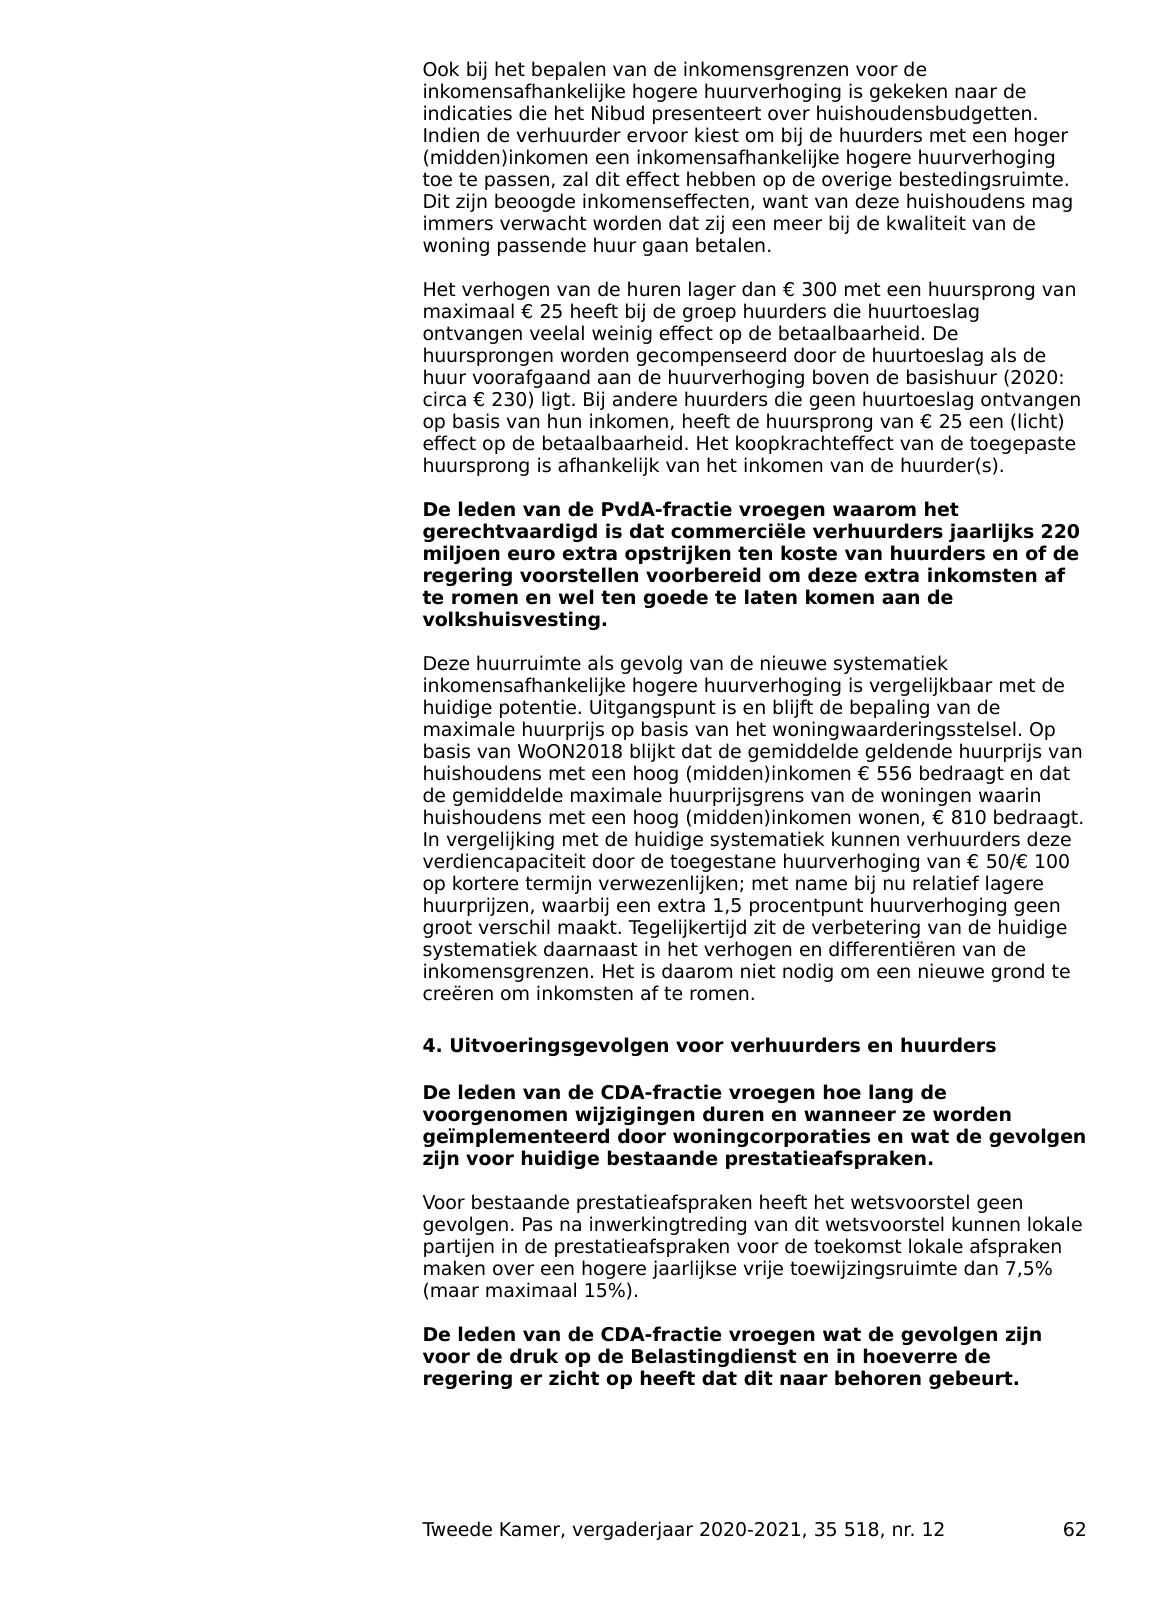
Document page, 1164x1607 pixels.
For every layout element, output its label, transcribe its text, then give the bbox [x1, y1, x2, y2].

subtitle 4. Uitvoeringsgevolgen voor verhuurders en huurders [422, 1035, 1087, 1057]
text De leden van de PvdA-fractie vroegen waarom het gerechtvaardigd is dat commerciële verhuurders jaarlijks 220 miljoen euro extra opstrijken ten koste van huurders en of de regering voorstellen voorbereid om deze extra inkomsten af te romen en wel ten goede te laten komen aan de volkshuisvesting. [422, 499, 1087, 631]
text Het verhogen van de huren lager dan € 300 met een huursprong van maximaal € 25 heeft bij de groep huurders die huurtoeslag ontvangen veelal weinig effect op de betaalbaarheid. De huursprongen worden gecompenseerd door de huurtoeslag als de huur voorafgaand aan de huurverhoging boven de basishuur (2020: circa € 230) ligt. Bij andere huurders die geen huurtoeslag ontvangen op basis van hun inkomen, heeft de huursprong van € 25 een (licht) effect op de betaalbaarheid. Het koopkrachteffect van de toegepaste huursprong is afhankelijk van het inkomen van de huurder(s). [422, 279, 1087, 477]
text Ook bij het bepalen van de inkomensgrenzen voor de inkomensafhankelijke hogere huurverhoging is gekeken naar de indicaties die het Nibud presenteert over huishoudensbudgetten. Indien de verhuurder ervoor kiest om bij de huurders met een hoger (midden)inkomen een inkomensafhankelijke hogere huurverhoging toe te passen, zal dit effect hebben op de overige bestedingsruimte. Dit zijn beoogde inkomenseffecten, want van deze huishoudens mag immers verwacht worden dat zij een meer bij de kwaliteit van de woning passende huur gaan betalen. [422, 59, 1087, 257]
text De leden van de CDA-fractie vroegen wat de gevolgen zijn voor de druk op de Belastingdienst en in hoeverre de regering er zicht op heeft dat dit naar behoren gebeurt. [422, 1324, 1087, 1390]
text Deze huurruimte als gevolg van de nieuwe systematiek inkomensafhankelijke hogere huurverhoging is vergelijkbaar met de huidige potentie. Uitgangspunt is en blijft de bepaling van de maximale huurprijs op basis van het woningwaarderingsstelsel. Op basis van WoON2018 blijkt dat de gemiddelde geldende huurprijs van huishoudens met een hoog (midden)inkomen € 556 bedraagt en dat de gemiddelde maximale huurprijsgrens van de woningen waarin huishoudens met een hoog (midden)inkomen wonen, € 810 bedraagt. In vergelijking met de huidige systematiek kunnen verhuurders deze verdiencapaciteit door de toegestane huurverhoging van € 50/€ 100 op kortere termijn verwezenlijken; met name bij nu relatief lagere huurprijzen, waarbij een extra 1,5 procentpunt huurverhoging geen groot verschil maakt. Tegelijkertijd zit de verbetering van de huidige systematiek daarnaast in het verhogen en differentiëren van de inkomensgrenzen. Het is daarom niet nodig om een nieuwe grond te creëren om inkomsten af te romen. [422, 653, 1087, 1005]
text De leden van de CDA-fractie vroegen hoe lang de voorgenomen wijzigingen duren en wanneer ze worden geïmplementeerd door woningcorporaties en wat de gevolgen zijn voor huidige bestaande prestatieafspraken. [422, 1082, 1087, 1170]
text Voor bestaande prestatieafspraken heeft het wetsvoorstel geen gevolgen. Pas na inwerkingtreding van dit wetsvoorstel kunnen lokale partijen in de prestatieafspraken voor de toekomst lokale afspraken maken over een hogere jaarlijkse vrije toewijzingsruimte dan 7,5% (maar maximaal 15%). [422, 1192, 1087, 1302]
